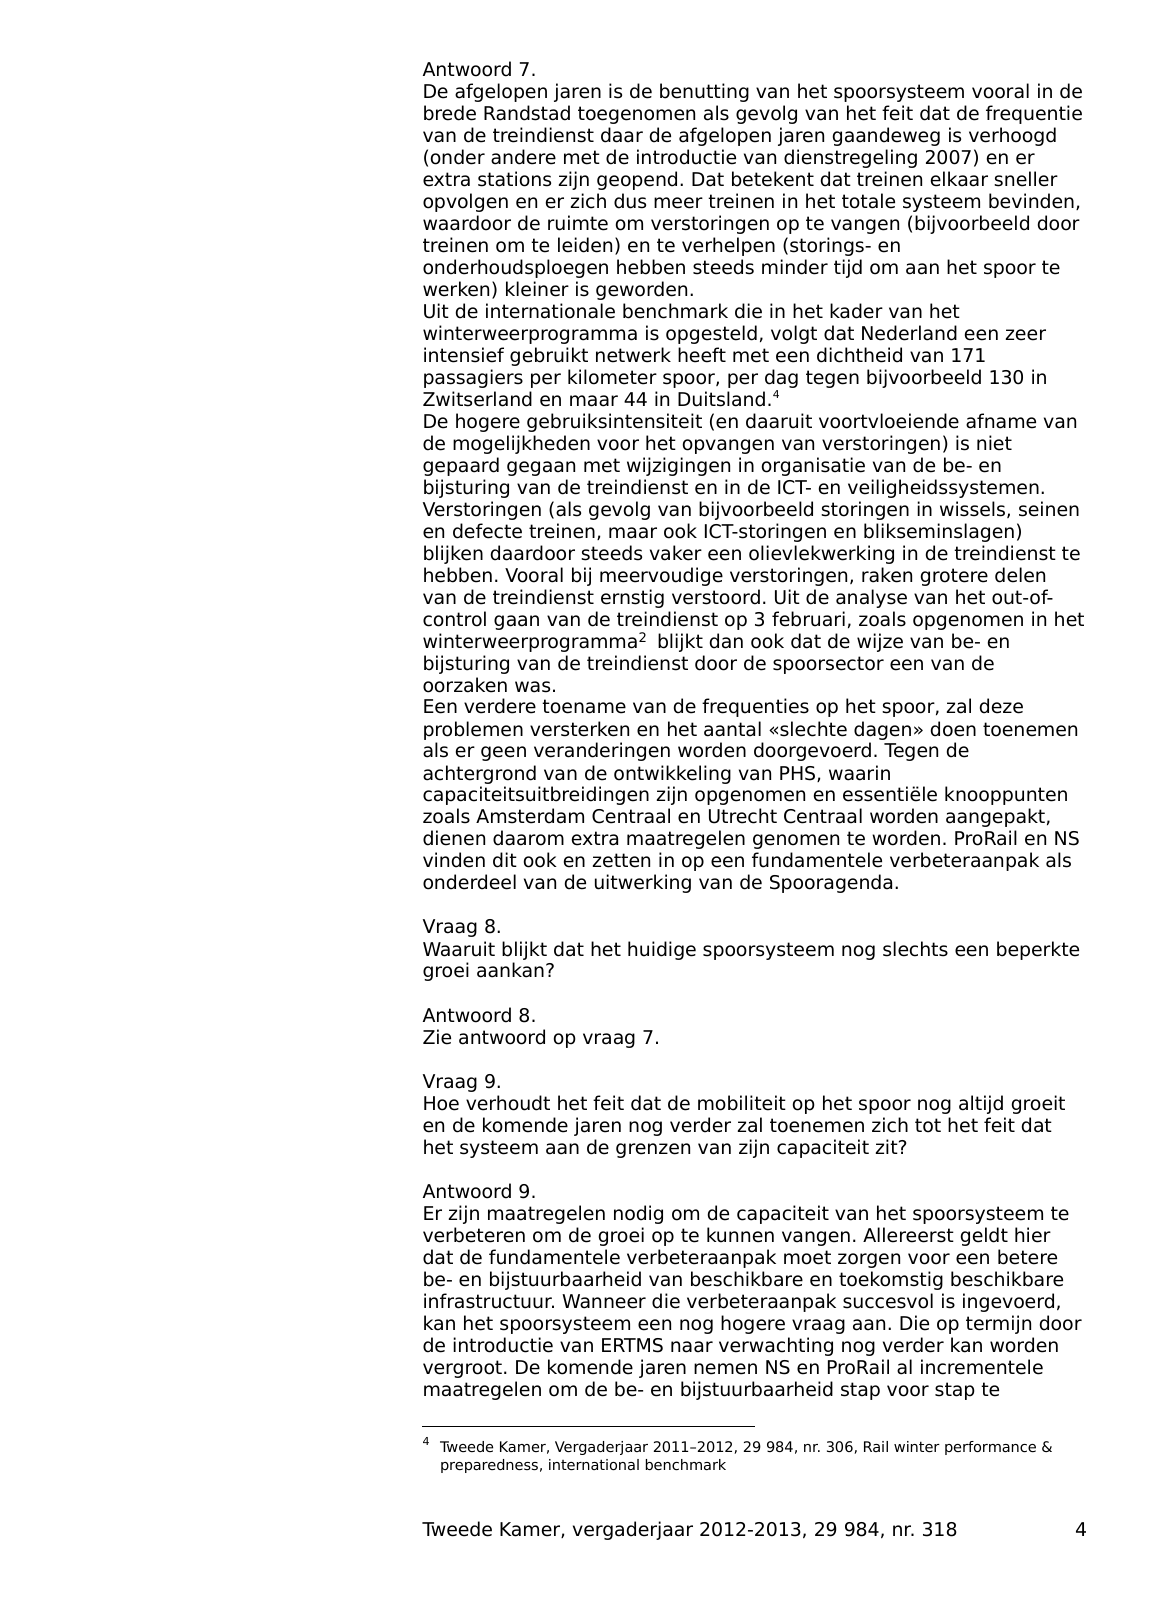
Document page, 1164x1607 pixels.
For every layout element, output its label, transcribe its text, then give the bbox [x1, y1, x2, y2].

text Vraag 8. [422, 916, 1087, 938]
text Waaruit blijkt dat het huidige spoorsysteem nog slechts een beperkte groei aankan? [422, 938, 1087, 982]
text Tweede Kamer, Vergaderjaar 2011–2012, 29 984, nr. 306, Rail winter performance & preparedness, international benchmark [422, 1435, 1087, 1474]
text De hogere gebruiksintensiteit (en daaruit voortvloeiende afname van de mogelijkheden voor het opvangen van verstoringen) is niet gepaard gegaan met wijzigingen in organisatie van de be- en bijsturing van de treindienst en in de ICT- en veiligheidssystemen. Verstoringen (als gevolg van bijvoorbeeld storingen in wissels, seinen en defecte treinen, maar ook ICT-storingen en blikseminslagen) blijken daardoor steeds vaker een olievlekwerking in de treindienst te hebben. Vooral bij meervoudige verstoringen, raken grotere delen van de treindienst ernstig verstoord. Uit de analyse van het out-of-control gaan van de treindienst op 3 februari, zoals opgenomen in het winterweerprogramma2 blijkt dan ook dat de wijze van be- en bijsturing van de treindienst door de spoorsector een van de oorzaken was. [422, 411, 1087, 696]
text Uit de internationale benchmark die in het kader van het winterweerprogramma is opgesteld, volgt dat Nederland een zeer intensief gebruikt netwerk heeft met een dichtheid van 171 passagiers per kilometer spoor, per dag tegen bijvoorbeeld 130 in Zwitserland en maar 44 in Duitsland. [422, 301, 1087, 411]
text Zie antwoord op vraag 7. [422, 1027, 1087, 1048]
text Antwoord 8. [422, 1004, 1087, 1027]
text Er zijn maatregelen nodig om de capaciteit van het spoorsysteem te verbeteren om de groei op te kunnen vangen. Allereerst geldt hier dat de fundamentele verbeteraanpak moet zorgen voor een betere be- en bijstuurbaarheid van beschikbare en toekomstig beschikbare infrastructuur. Wanneer die verbeteraanpak succesvol is ingevoerd, kan het spoorsysteem een nog hogere vraag aan. Die op termijn door de introductie van ERTMS naar verwachting nog verder kan worden vergroot. De komende jaren nemen NS en ProRail al incrementele maatregelen om de be- en bijstuurbaarheid stap voor stap te [422, 1203, 1087, 1401]
text Een verdere toename van de frequenties op het spoor, zal deze problemen versterken en het aantal «slechte dagen» doen toenemen als er geen veranderingen worden doorgevoerd. Tegen de achtergrond van de ontwikkeling van PHS, waarin capaciteitsuitbreidingen zijn opgenomen en essentiële knooppunten zoals Amsterdam Centraal en Utrecht Centraal worden aangepakt, dienen daarom extra maatregelen genomen te worden. ProRail en NS vinden dit ook en zetten in op een fundamentele verbeteraanpak als onderdeel van de uitwerking van de Spooragenda. [422, 696, 1087, 894]
text Antwoord 7. [422, 59, 1087, 81]
text Vraag 9. [422, 1071, 1087, 1093]
text Hoe verhoudt het feit dat de mobiliteit op het spoor nog altijd groeit en de komende jaren nog verder zal toenemen zich tot het feit dat het systeem aan de grenzen van zijn capaciteit zit? [422, 1093, 1087, 1159]
text De afgelopen jaren is de benutting van het spoorsysteem vooral in de brede Randstad toegenomen als gevolg van het feit dat de frequentie van de treindienst daar de afgelopen jaren gaandeweg is verhoogd (onder andere met de introductie van dienstregeling 2007) en er extra stations zijn geopend. Dat betekent dat treinen elkaar sneller opvolgen en er zich dus meer treinen in het totale systeem bevinden, waardoor de ruimte om verstoringen op te vangen (bijvoorbeeld door treinen om te leiden) en te verhelpen (storings- en onderhoudsploegen hebben steeds minder tijd om aan het spoor te werken) kleiner is geworden. [422, 81, 1087, 301]
text Antwoord 9. [422, 1181, 1087, 1203]
